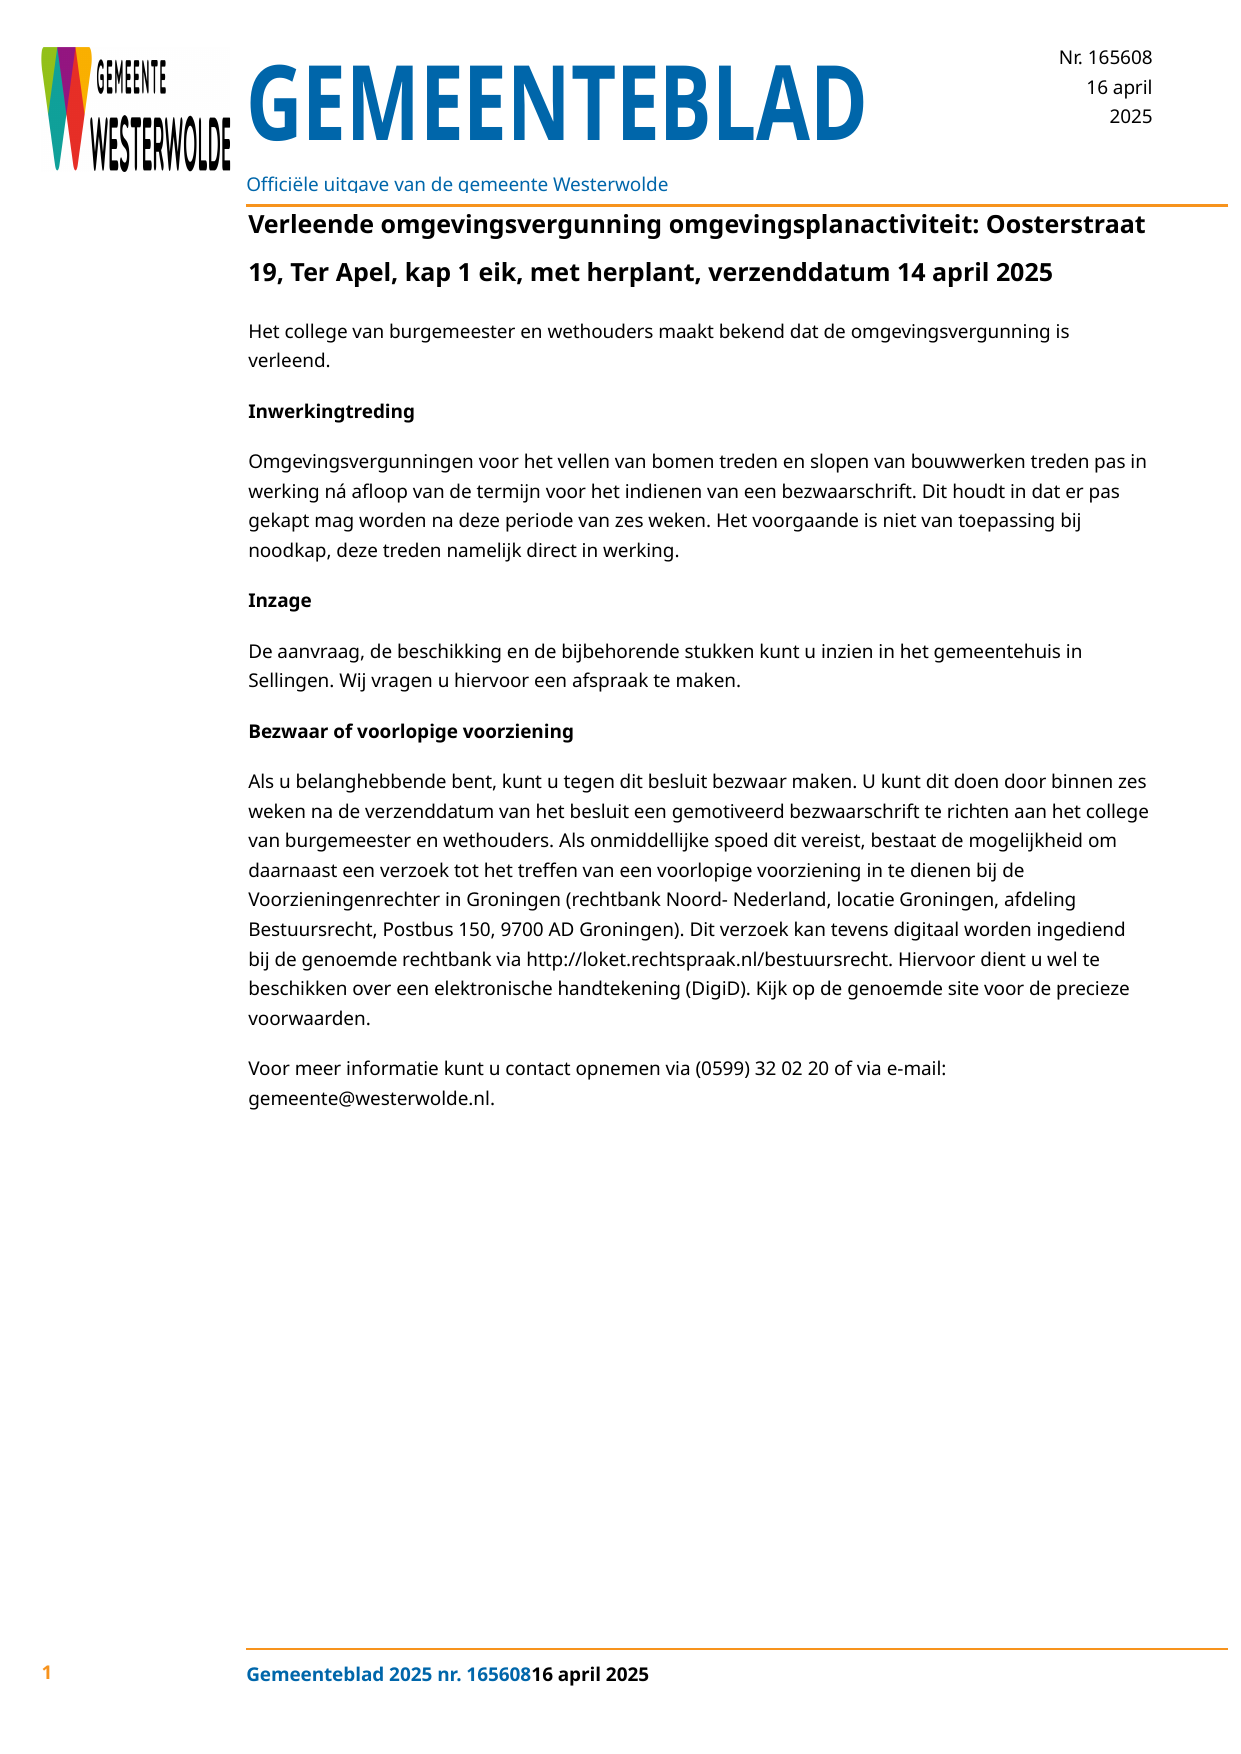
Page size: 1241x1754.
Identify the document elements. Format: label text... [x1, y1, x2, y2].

text Omgevingsvergunningen voor het vellen van bomen treden en slopen van bouwwerken treden pas in werking ná afloop van de termijn voor het indienen van een bezwaarschrift. Dit houdt in dat er pas gekapt mag worden na deze periode van zes weken. Het voorgaande is niet van toepassing bij noodkap, deze treden namelijk direct in werking. [248, 448, 1152, 563]
picture [41, 47, 231, 172]
text Voor meer informatie kunt u contact opnemen via (0599) 32 02 20 of via e-mail: gemeente@westerwolde.nl. [248, 1055, 1152, 1111]
text De aanvraag, de beschikking en de bijbehorende stukken kunt u inzien in het gemeentehuis in Sellingen. Wij vragen u hiervoor een afspraak te maken. [248, 638, 1152, 693]
text Het college van burgemeester en wethouders maakt bekend dat de omgevingsvergunning is verleend. [248, 318, 1152, 373]
text Inwerkingtreding [248, 398, 1152, 424]
text Als u belanghebbende bent, kunt u tegen dit besluit bezwaar maken. U kunt dit doen door binnen zes weken na de verzenddatum van het besluit een gemotiveerd bezwaarschrift te richten aan het college van burgemeester en wethouders. Als onmiddellijke spoed dit vereist, bestaat de mogelijkheid om daarnaast een verzoek tot het treffen van een voorlopige voorziening in te dienen bij de Voorzieningenrechter in Groningen (rechtbank Noord- Nederland, locatie Groningen, afdeling Bestuursrecht, Postbus 150, 9700 AD Groningen). Dit verzoek kan tevens digitaal worden ingediend bij de genoemde rechtbank via http://loket.rechtspraak.nl/bestuursrecht. Hiervoor dient u wel te beschikken over een elektronische handtekening (DigiD). Kijk op de genoemde site voor de precieze voorwaarden. [248, 768, 1152, 1031]
text Verleende omgevingsvergunning omgevingsplanactiviteit: Oosterstraat 19, Ter Apel, kap 1 eik, met herplant, verzenddatum 14 april 2025 [248, 207, 1152, 288]
text Bezwaar of voorlopige voorziening [248, 718, 1152, 744]
text Inzage [248, 587, 1152, 613]
